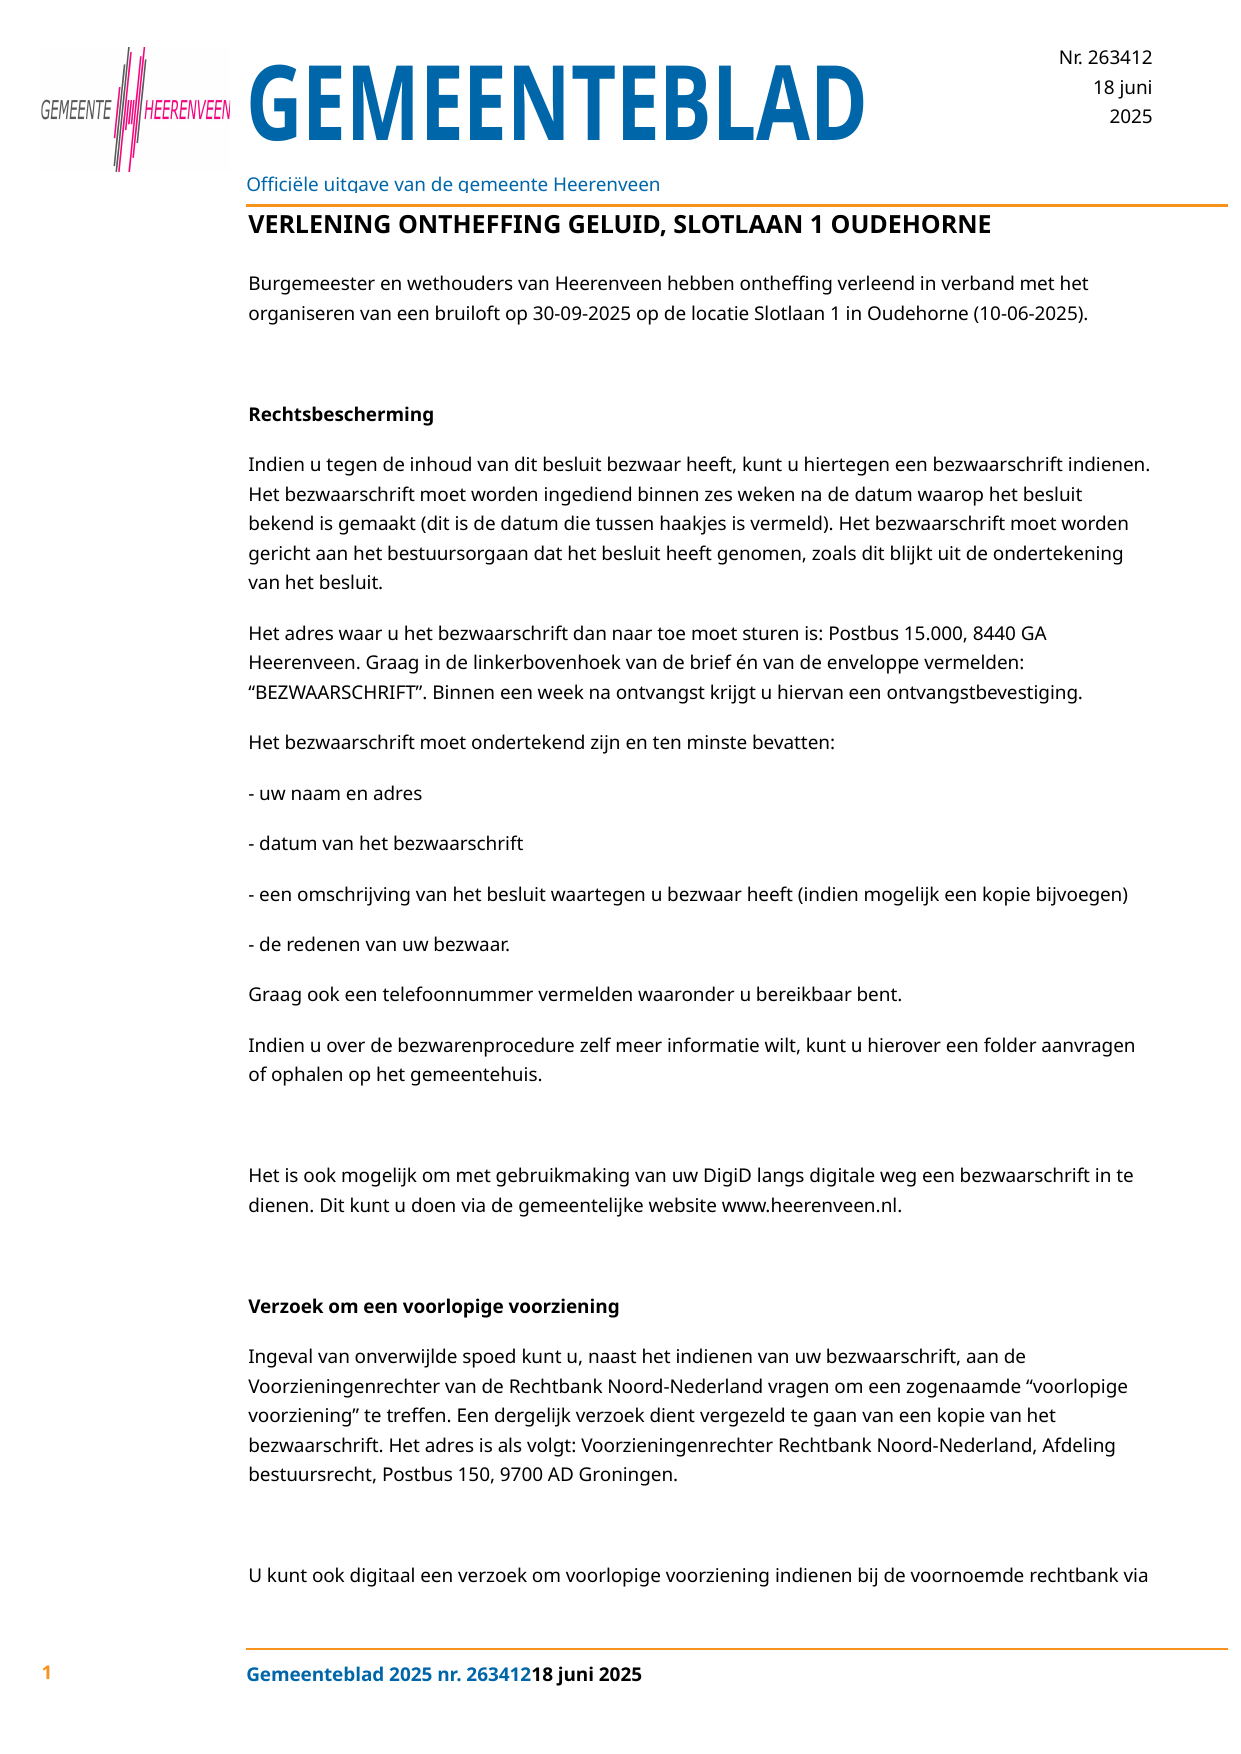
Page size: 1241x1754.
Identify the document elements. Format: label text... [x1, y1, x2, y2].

text - uw naam en adres [248, 780, 1152, 806]
text VERLENING ONTHEFFING GELUID, SLOTLAAN 1 OUDEHORNE [248, 207, 1152, 241]
text Indien u tegen de inhoud van dit besluit bezwaar heeft, kunt u hiertegen een bezwaarschrift indienen. Het bezwaarschrift moet worden ingediend binnen zes weken na de datum waarop het besluit bekend is gemaakt (dit is de datum die tussen haakjes is vermeld). Het bezwaarschrift moet worden gericht aan het bestuursorgaan dat het besluit heeft genomen, zoals dit blijkt uit de ondertekening van het besluit. [248, 451, 1152, 595]
text Graag ook een telefoonnummer vermelden waaronder u bereikbaar bent. [248, 982, 1152, 1007]
picture [41, 47, 231, 172]
text Rechtsbescherming [248, 401, 1152, 426]
text U kunt ook digitaal een verzoek om voorlopige voorziening indienen bij de voornoemde rechtbank via [248, 1562, 1152, 1588]
text Indien u over de bezwarenprocedure zelf meer informatie wilt, kunt u hierover een folder aanvragen of ophalen op het gemeentehuis. [248, 1032, 1152, 1087]
text Verzoek om een voorlopige voorziening [248, 1293, 1152, 1318]
text Ingeval van onverwijlde spoed kunt u, naast het indienen van uw bezwaarschrift, aan de Voorzieningenrechter van de Rechtbank Noord-Nederland vragen om een zogenaamde “voorlopige voorziening” te treffen. Een dergelijk verzoek dient vergezeld te gaan van een kopie van het bezwaarschrift. Het adres is als volgt: Voorzieningenrechter Rechtbank Noord-Nederland, Afdeling bestuursrecht, Postbus 150, 9700 AD Groningen. [248, 1343, 1152, 1487]
text - de redenen van uw bezwaar. [248, 931, 1152, 957]
text - een omschrijving van het besluit waartegen u bezwaar heeft (indien mogelijk een kopie bijvoegen) [248, 881, 1152, 906]
text Het is ook mogelijk om met gebruikmaking van uw DigiD langs digitale weg een bezwaarschrift in te dienen. Dit kunt u doen via de gemeentelijke website www.heerenveen.nl. [248, 1162, 1152, 1218]
text Burgemeester en wethouders van Heerenveen hebben ontheffing verleend in verband met het organiseren van een bruiloft op 30-09-2025 op de locatie Slotlaan 1 in Oudehorne (10-06-2025). [248, 270, 1152, 326]
text Het bezwaarschrift moet ondertekend zijn en ten minste bevatten: [248, 729, 1152, 755]
text - datum van het bezwaarschrift [248, 830, 1152, 856]
text Het adres waar u het bezwaarschrift dan naar toe moet sturen is: Postbus 15.000, 8440 GA Heerenveen. Graag in de linkerbovenhoek van de brief én van de enveloppe vermelden: “BEZWAARSCHRIFT”. Binnen een week na ontvangst krijgt u hiervan een ontvangstbevestiging. [248, 620, 1152, 705]
